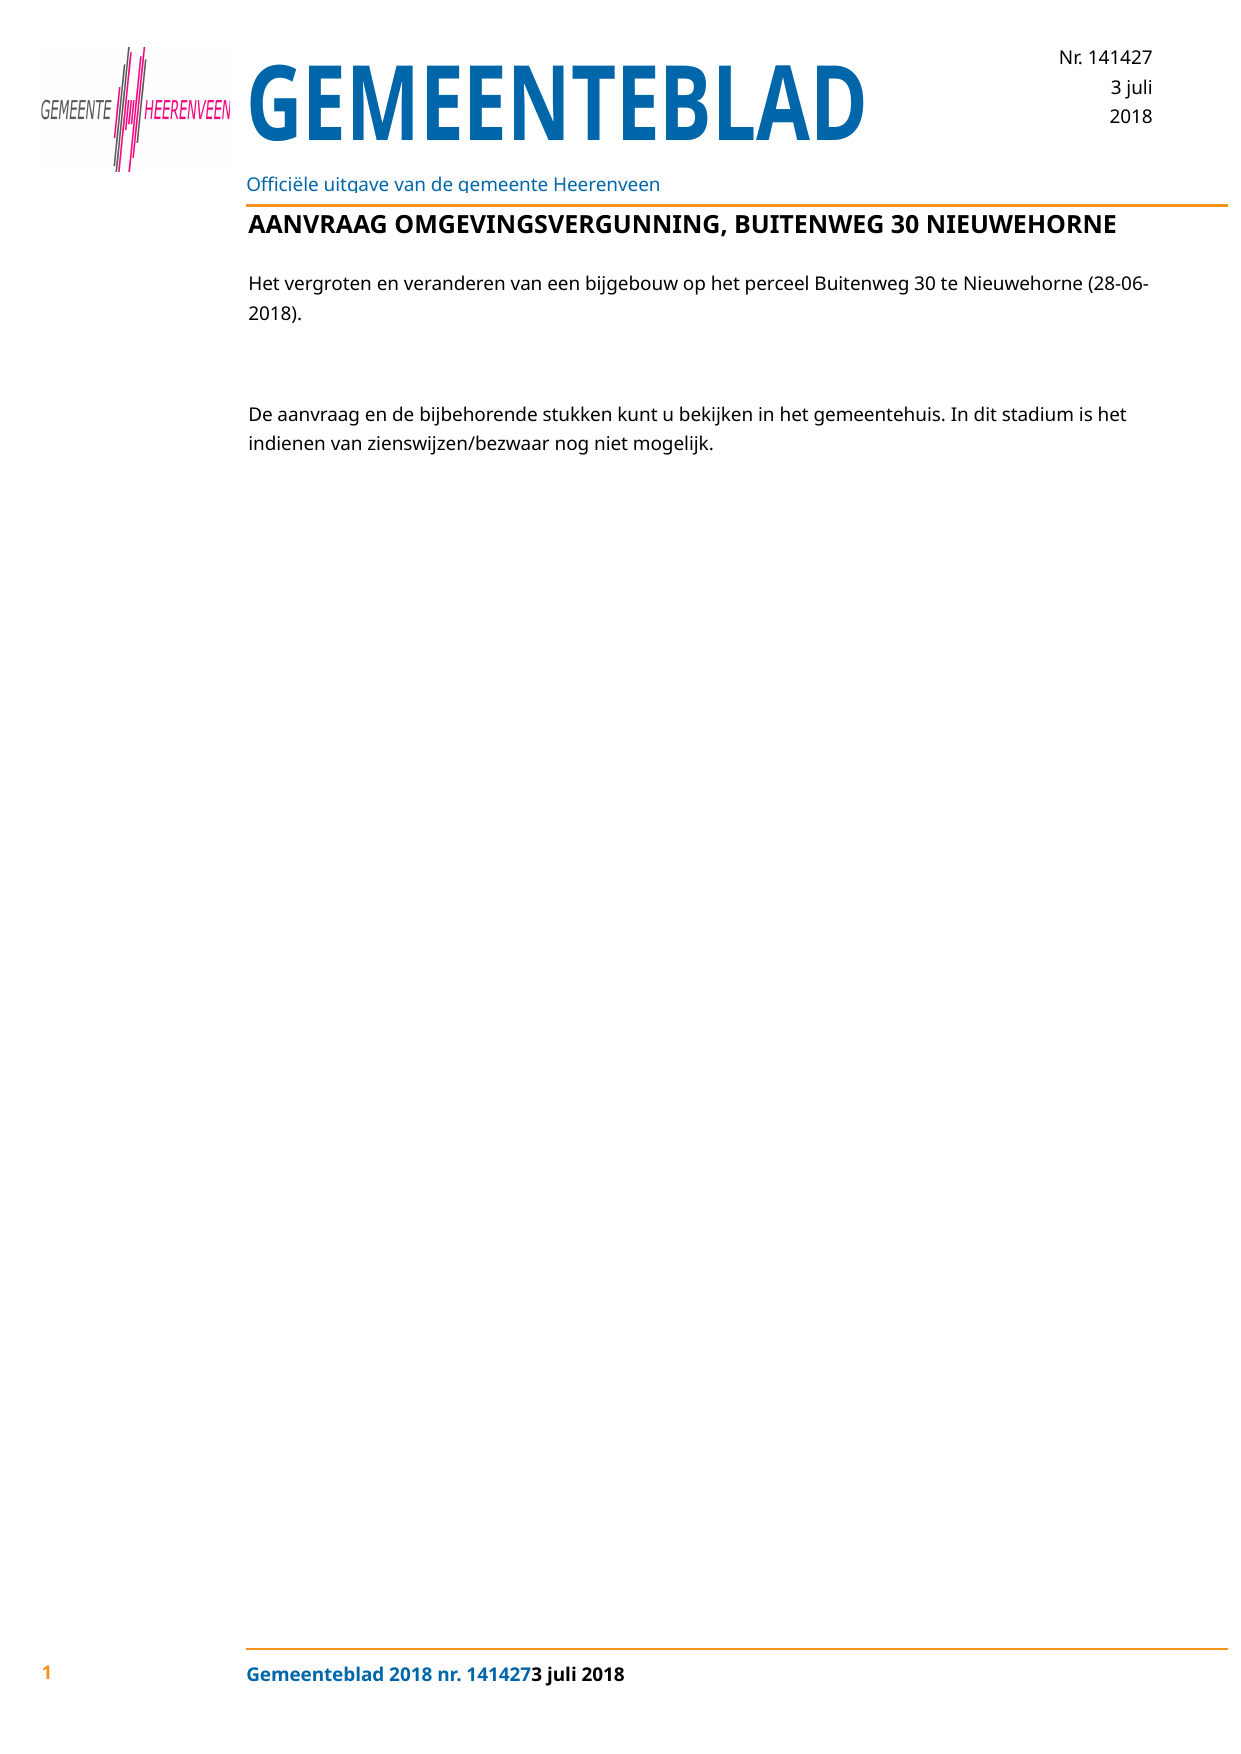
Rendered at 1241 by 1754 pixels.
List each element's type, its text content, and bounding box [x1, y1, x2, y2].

picture [41, 47, 231, 172]
text AANVRAAG OMGEVINGSVERGUNNING, BUITENWEG 30 NIEUWEHORNE [248, 207, 1152, 241]
text De aanvraag en de bijbehorende stukken kunt u bekijken in het gemeentehuis. In dit stadium is het indienen van zienswijzen/bezwaar nog niet mogelijk. [248, 401, 1152, 456]
text Het vergroten en veranderen van een bijgebouw op het perceel Buitenweg 30 te Nieuwehorne (28-06-2018). [248, 270, 1152, 326]
